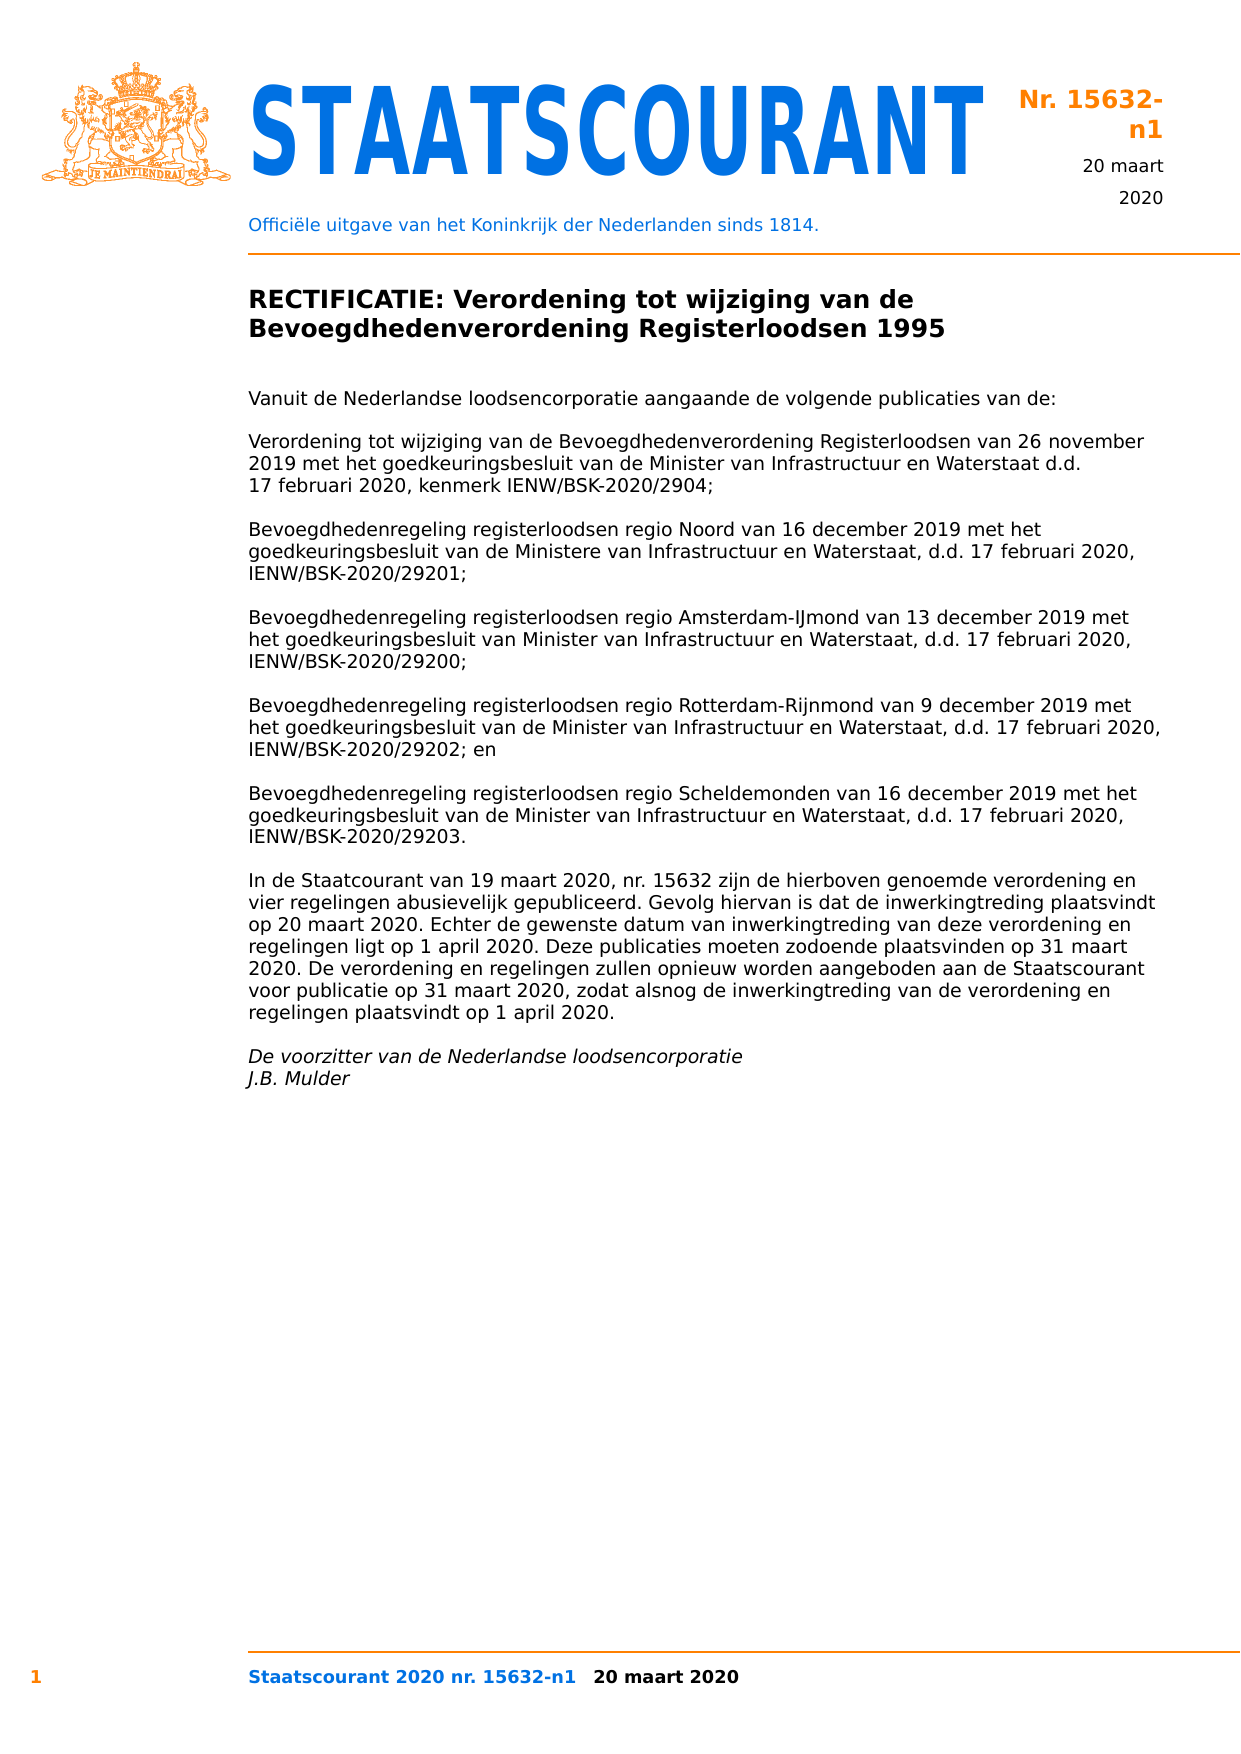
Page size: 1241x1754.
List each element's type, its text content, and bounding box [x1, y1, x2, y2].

text Vanuit de Nederlandse loodsencorporatie aangaande de volgende publicaties van de: [248, 387, 1163, 409]
table_cell 20 maart [998, 150, 1240, 182]
text In de Staatcourant van 19 maart 2020, nr. 15632 zijn de hierboven genoemde verordening en vier regelingen abusievelijk gepubliceerd. Gevolg hiervan is dat de inwerkingtreding plaatsvindt op 20 maart 2020. Echter de gewenste datum van inwerkingtreding van deze verordening en regelingen ligt op 1 april 2020. Deze publicaties moeten zodoende plaatsvinden op 31 maart 2020. De verordening en regelingen zullen opnieuw worden aangeboden aan de Staatscourant voor publicatie op 31 maart 2020, zodat alsnog de inwerkingtreding van de verordening en regelingen plaatsvindt op 1 april 2020. [248, 870, 1163, 1024]
text Bevoegdhedenregeling registerloodsen regio Rotterdam-Rijnmond van 9 december 2019 met het goedkeuringsbesluit van de Minister van Infrastructuur en Waterstaat, d.d. 17 februari 2020, IENW/BSK-2020/29202; en [248, 695, 1163, 761]
text Bevoegdhedenregeling registerloodsen regio Amsterdam-IJmond van 13 december 2019 met het goedkeuringsbesluit van Minister van Infrastructuur en Waterstaat, d.d. 17 februari 2020, IENW/BSK-2020/29200; [248, 607, 1163, 673]
picture [41, 62, 231, 186]
table_header STAATSCOURANT [248, 62, 998, 215]
table_header Nr. 15632-n1 [998, 62, 1240, 150]
text De voorzitter van de Nederlandse loodsencorporatie J.B. Mulder [248, 1046, 1163, 1090]
text Bevoegdhedenregeling registerloodsen regio Noord van 16 december 2019 met het goedkeuringsbesluit van de Ministere van Infrastructuur en Waterstaat, d.d. 17 februari 2020, IENW/BSK-2020/29201; [248, 519, 1163, 585]
text Bevoegdhedenregeling registerloodsen regio Scheldemonden van 16 december 2019 met het goedkeuringsbesluit van de Minister van Infrastructuur en Waterstaat, d.d. 17 februari 2020, IENW/BSK-2020/29203. [248, 782, 1163, 848]
table_cell 2020 [998, 183, 1240, 215]
table_header [25, 62, 248, 253]
text Verordening tot wijziging van de Bevoegdhedenverordening Registerloodsen van 26 november 2019 met het goedkeuringsbesluit van de Minister van Infrastructuur en Waterstaat d.d. 17 februari 2020, kenmerk IENW/BSK-2020/2904; [248, 431, 1163, 497]
table_cell Officiële uitgave van het Koninkrijk der Nederlanden sinds 1814. [248, 215, 1240, 253]
subtitle RECTIFICATIE: Verordening tot wijziging van de Bevoegdhedenverordening Registerloodsen 1995 [248, 285, 1163, 344]
